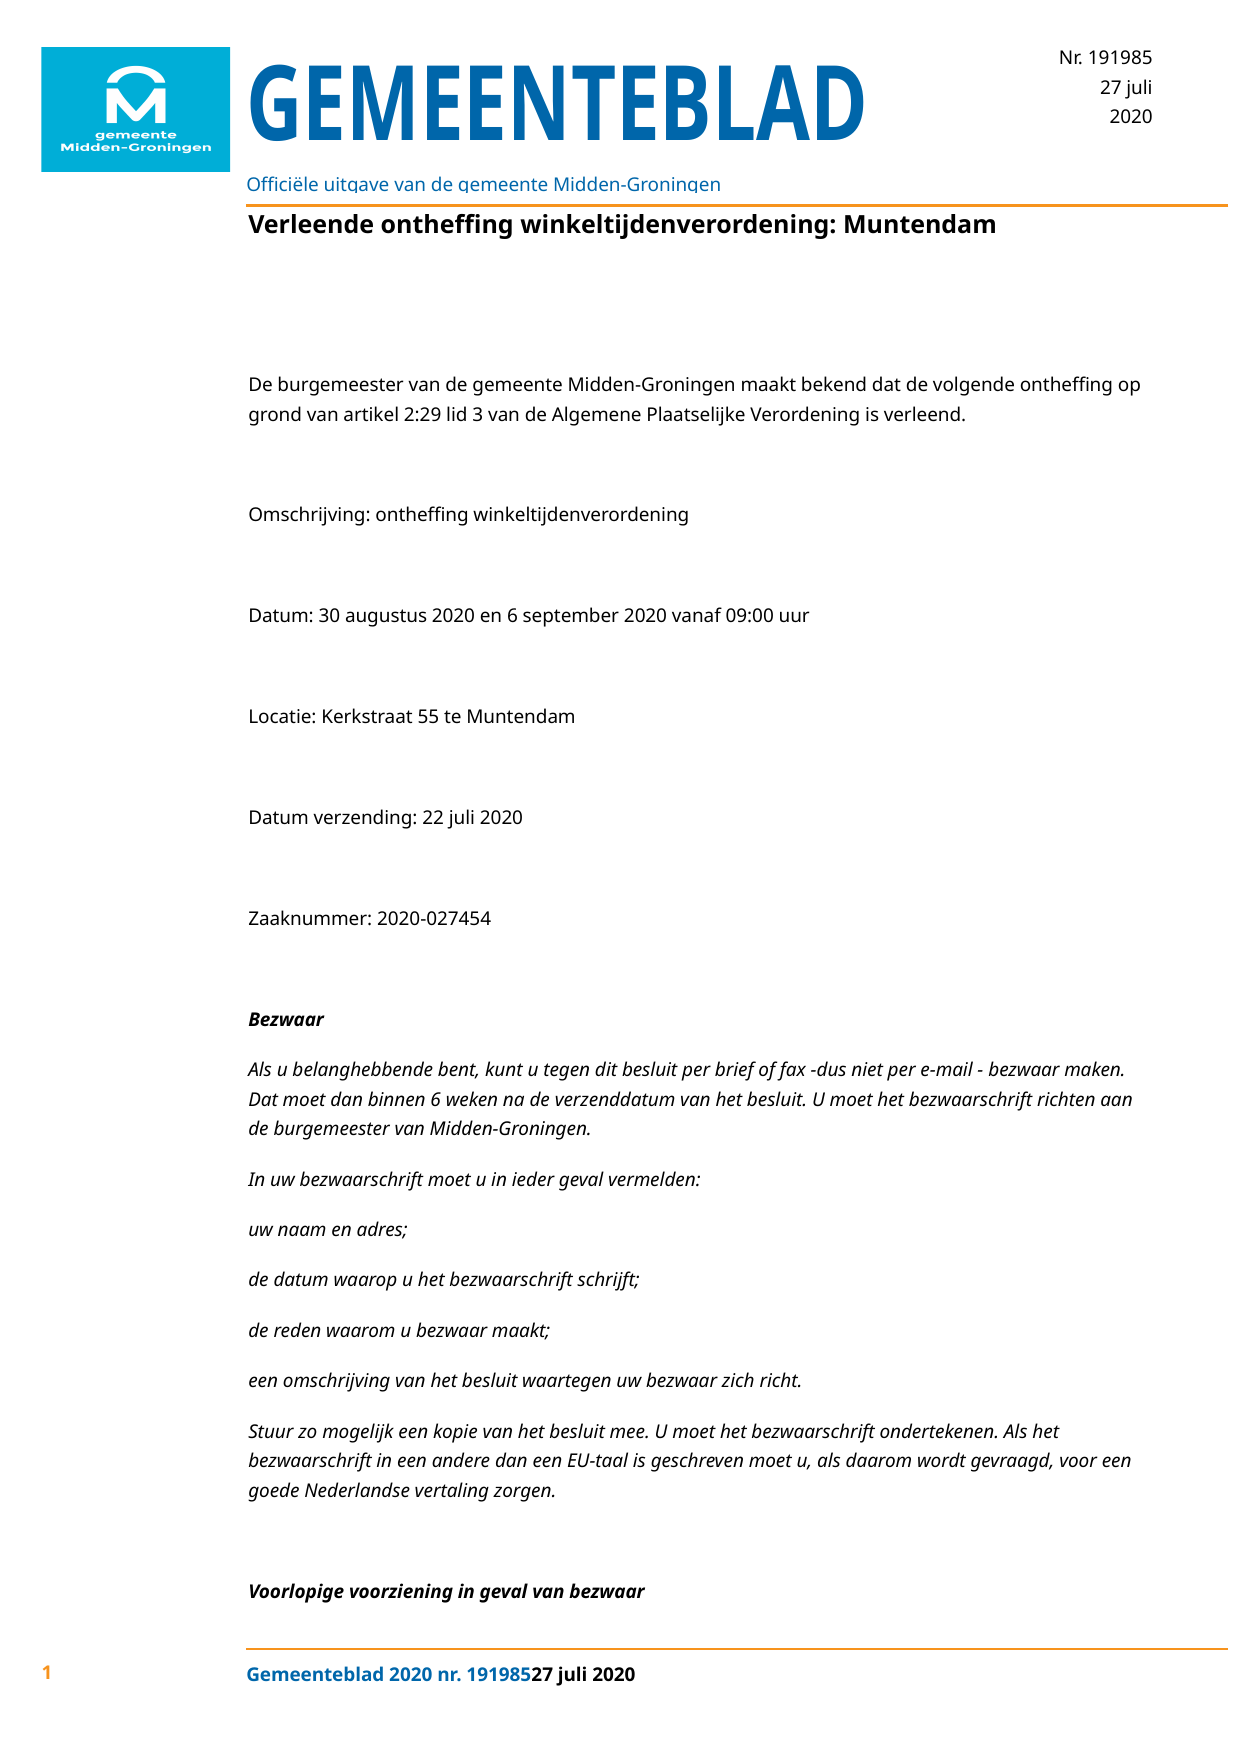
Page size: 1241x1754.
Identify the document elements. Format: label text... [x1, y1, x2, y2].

text de reden waarom u bezwaar maakt; [248, 1317, 1152, 1343]
picture [184, 146, 190, 153]
text uw naam en adres; [248, 1216, 1152, 1242]
text Datum: 30 augustus 2020 en 6 september 2020 vanaf 09:00 uur [248, 602, 1152, 628]
text Locatie: Kerkstraat 55 te Muntendam [248, 703, 1152, 729]
text de datum waarop u het bezwaarschrift schrijft; [248, 1267, 1152, 1292]
text Als u belanghebbende bent, kunt u tegen dit besluit per brief of fax -dus niet per e-mail - bezwaar maken. Dat moet dan binnen 6 weken na de verzenddatum van het besluit. U moet het bezwaarschrift richten aan de burgemeester van Midden-Groningen. [248, 1056, 1152, 1141]
text Voorlopige voorziening in geval van bezwaar [248, 1578, 1152, 1603]
text Omschrijving: ontheffing winkeltijdenverordening [248, 502, 1152, 527]
text Zaaknummer: 2020-027454 [248, 905, 1152, 931]
text In uw bezwaarschrift moet u in ieder geval vermelden: [248, 1166, 1152, 1191]
text Stuur zo mogelijk een kopie van het besluit mee. U moet het bezwaarschrift ondertekenen. Als het bezwaarschrift in een andere dan een EU-taal is geschreven moet u, als daarom wordt gevraagd, voor een goede Nederlandse vertaling zorgen. [248, 1418, 1152, 1503]
text Verleende ontheffing winkeltijdenverordening: Muntendam [248, 207, 1152, 241]
text De burgemeester van de gemeente Midden-Groningen maakt bekend dat de volgende ontheffing op grond van artikel 2:29 lid 3 van de Algemene Plaatselijke Verordening is verleend. [248, 371, 1152, 426]
text Datum verzending: 22 juli 2020 [248, 804, 1152, 830]
picture [107, 89, 165, 122]
text een omschrijving van het besluit waartegen uw bezwaar zich richt. [248, 1367, 1152, 1393]
picture [108, 66, 164, 82]
text Bezwaar [248, 1006, 1152, 1031]
